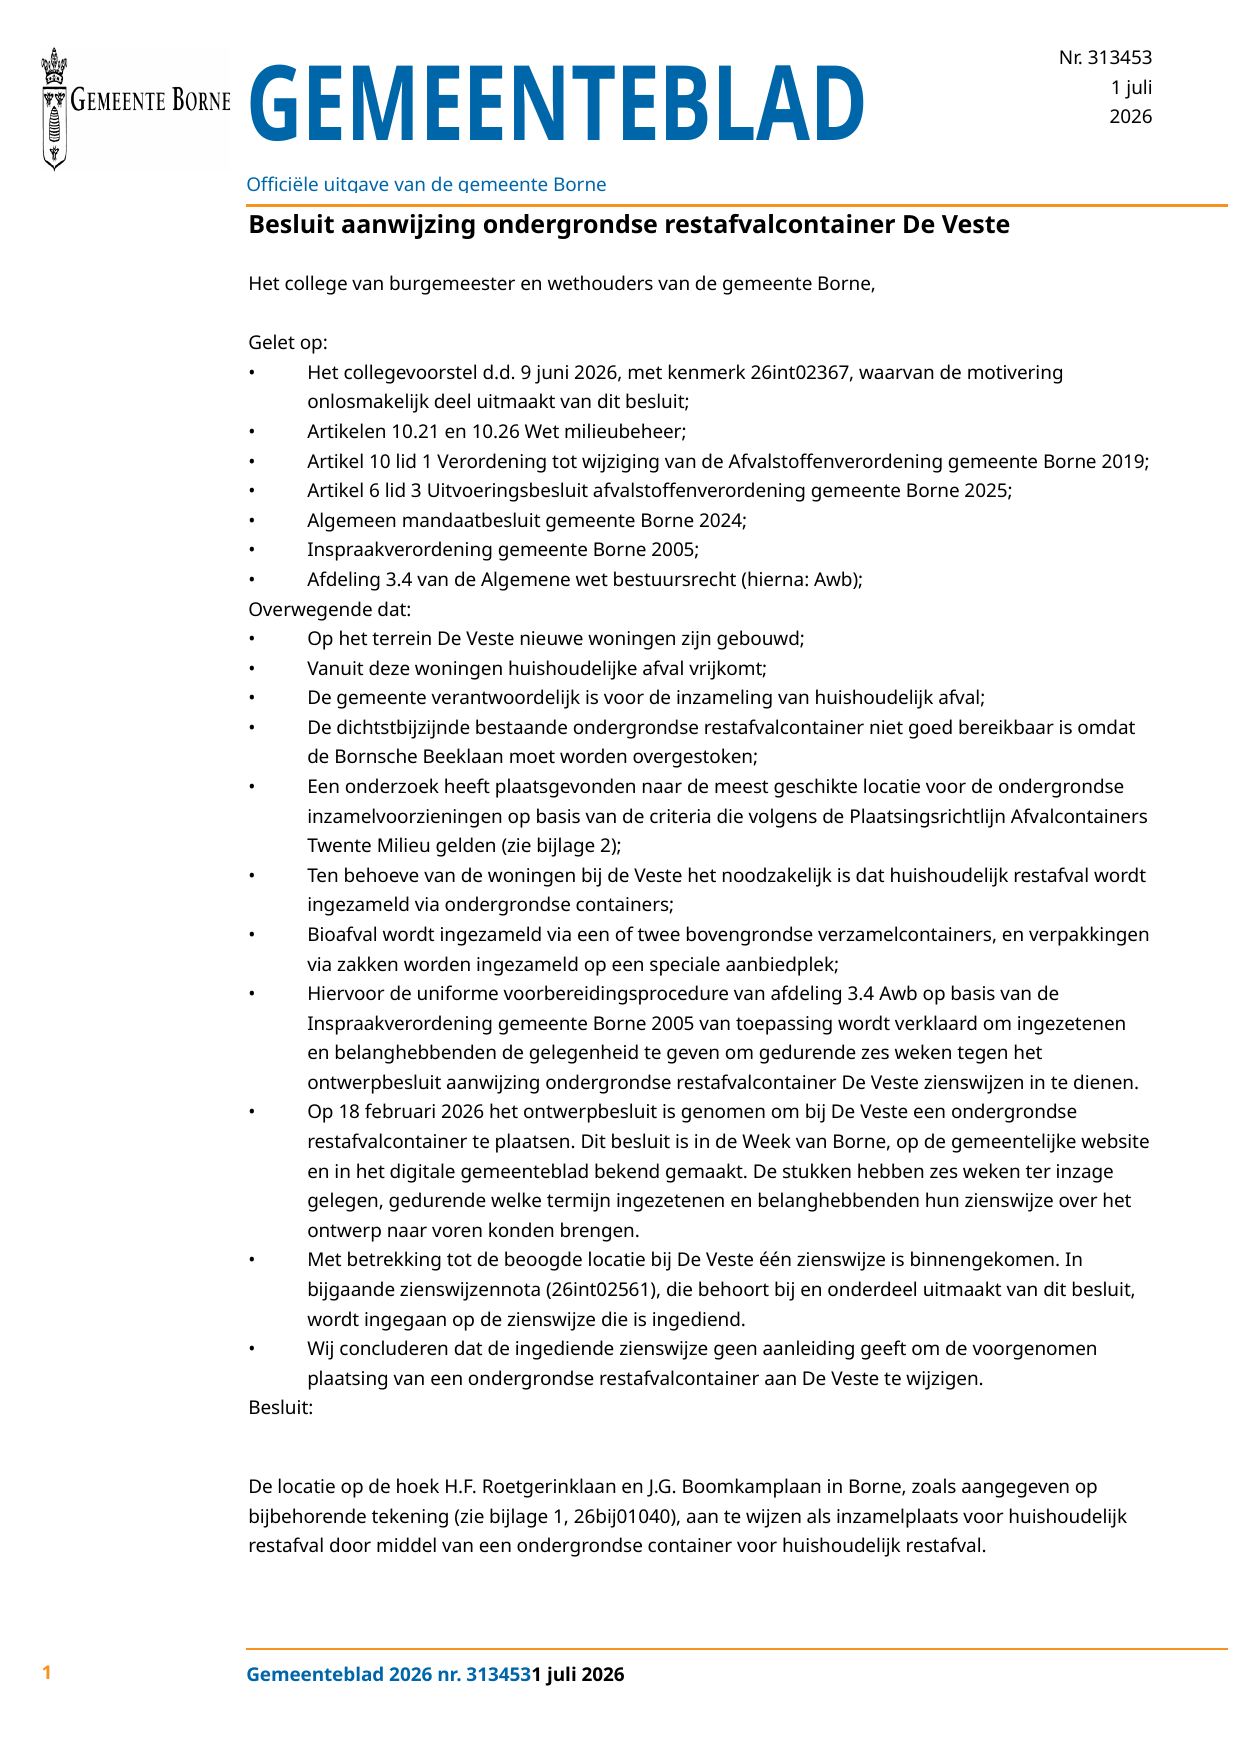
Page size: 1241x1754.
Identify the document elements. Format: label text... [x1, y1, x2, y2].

list Artikelen 10.21 en 10.26 Wet milieubeheer; [248, 418, 1152, 444]
text Besluit aanwijzing ondergrondse restafvalcontainer De Veste [248, 207, 1152, 241]
list Artikel 10 lid 1 Verordening tot wijziging van de Afvalstoffenverordening gemeente Borne 2019; [248, 448, 1152, 473]
text Het college van burgemeester en wethouders van de gemeente Borne, [248, 270, 1152, 296]
list Op het terrein De Veste nieuwe woningen zijn gebouwd; [248, 625, 1152, 651]
text Gelet op: [248, 329, 1152, 355]
list Op 18 februari 2026 het ontwerpbesluit is genomen om bij De Veste een ondergrondse restafvalcontainer te plaatsen. Dit besluit is in de Week van Borne, op de gemeentelijke website en in het digitale gemeenteblad bekend gemaakt. De stukken hebben zes weken ter inzage gelegen, gedurende welke termijn ingezetenen en belanghebbenden hun zienswijze over het ontwerp naar voren konden brengen. [248, 1099, 1152, 1243]
list Hiervoor de uniforme voorbereidingsprocedure van afdeling 3.4 Awb op basis van de Inspraakverordening gemeente Borne 2005 van toepassing wordt verklaard om ingezetenen en belanghebbenden de gelegenheid te geven om gedurende zes weken tegen het ontwerpbesluit aanwijzing ondergrondse restafvalcontainer De Veste zienswijzen in te dienen. [248, 980, 1152, 1095]
list De gemeente verantwoordelijk is voor de inzameling van huishoudelijk afval; [248, 684, 1152, 710]
text Overwegende dat: [248, 596, 1152, 621]
list De dichtstbijzijnde bestaande ondergrondse restafvalcontainer niet goed bereikbaar is omdat de Bornsche Beeklaan moet worden overgestoken; [248, 714, 1152, 769]
list Vanuit deze woningen huishoudelijke afval vrijkomt; [248, 655, 1152, 681]
list Afdeling 3.4 van de Algemene wet bestuursrecht (hierna: Awb); [248, 566, 1152, 592]
list Inspraakverordening gemeente Borne 2005; [248, 537, 1152, 562]
list Bioafval wordt ingezameld via een of twee bovengrondse verzamelcontainers, en verpakkingen via zakken worden ingezameld op een speciale aanbiedplek; [248, 921, 1152, 976]
picture [41, 47, 231, 172]
list Met betrekking tot de beoogde locatie bij De Veste één zienswijze is binnengekomen. In bijgaande zienswijzennota (26int02561), die behoort bij en onderdeel uitmaakt van dit besluit, wordt ingegaan op de zienswijze die is ingediend. [248, 1247, 1152, 1331]
text Besluit: [248, 1394, 1152, 1420]
list Ten behoeve van de woningen bij de Veste het noodzakelijk is dat huishoudelijk restafval wordt ingezameld via ondergrondse containers; [248, 862, 1152, 917]
list Wij concluderen dat de ingediende zienswijze geen aanleiding geeft om de voorgenomen plaatsing van een ondergrondse restafvalcontainer aan De Veste te wijzigen. [248, 1335, 1152, 1391]
list Een onderzoek heeft plaatsgevonden naar de meest geschikte locatie voor de ondergrondse inzamelvoorzieningen op basis van de criteria die volgens de Plaatsingsrichtlijn Afvalcontainers Twente Milieu gelden (zie bijlage 2); [248, 773, 1152, 858]
list Het collegevoorstel d.d. 9 juni 2026, met kenmerk 26int02367, waarvan de motivering onlosmakelijk deel uitmaakt van dit besluit; [248, 359, 1152, 414]
text De locatie op de hoek H.F. Roetgerinklaan en J.G. Boomkamplaan in Borne, zoals aangegeven op bijbehorende tekening (zie bijlage 1, 26bij01040), aan te wijzen als inzamelplaats voor huishoudelijk restafval door middel van een ondergrondse container voor huishoudelijk restafval. [248, 1473, 1152, 1558]
list Artikel 6 lid 3 Uitvoeringsbesluit afvalstoffenverordening gemeente Borne 2025; [248, 477, 1152, 503]
list Algemeen mandaatbesluit gemeente Borne 2024; [248, 507, 1152, 533]
